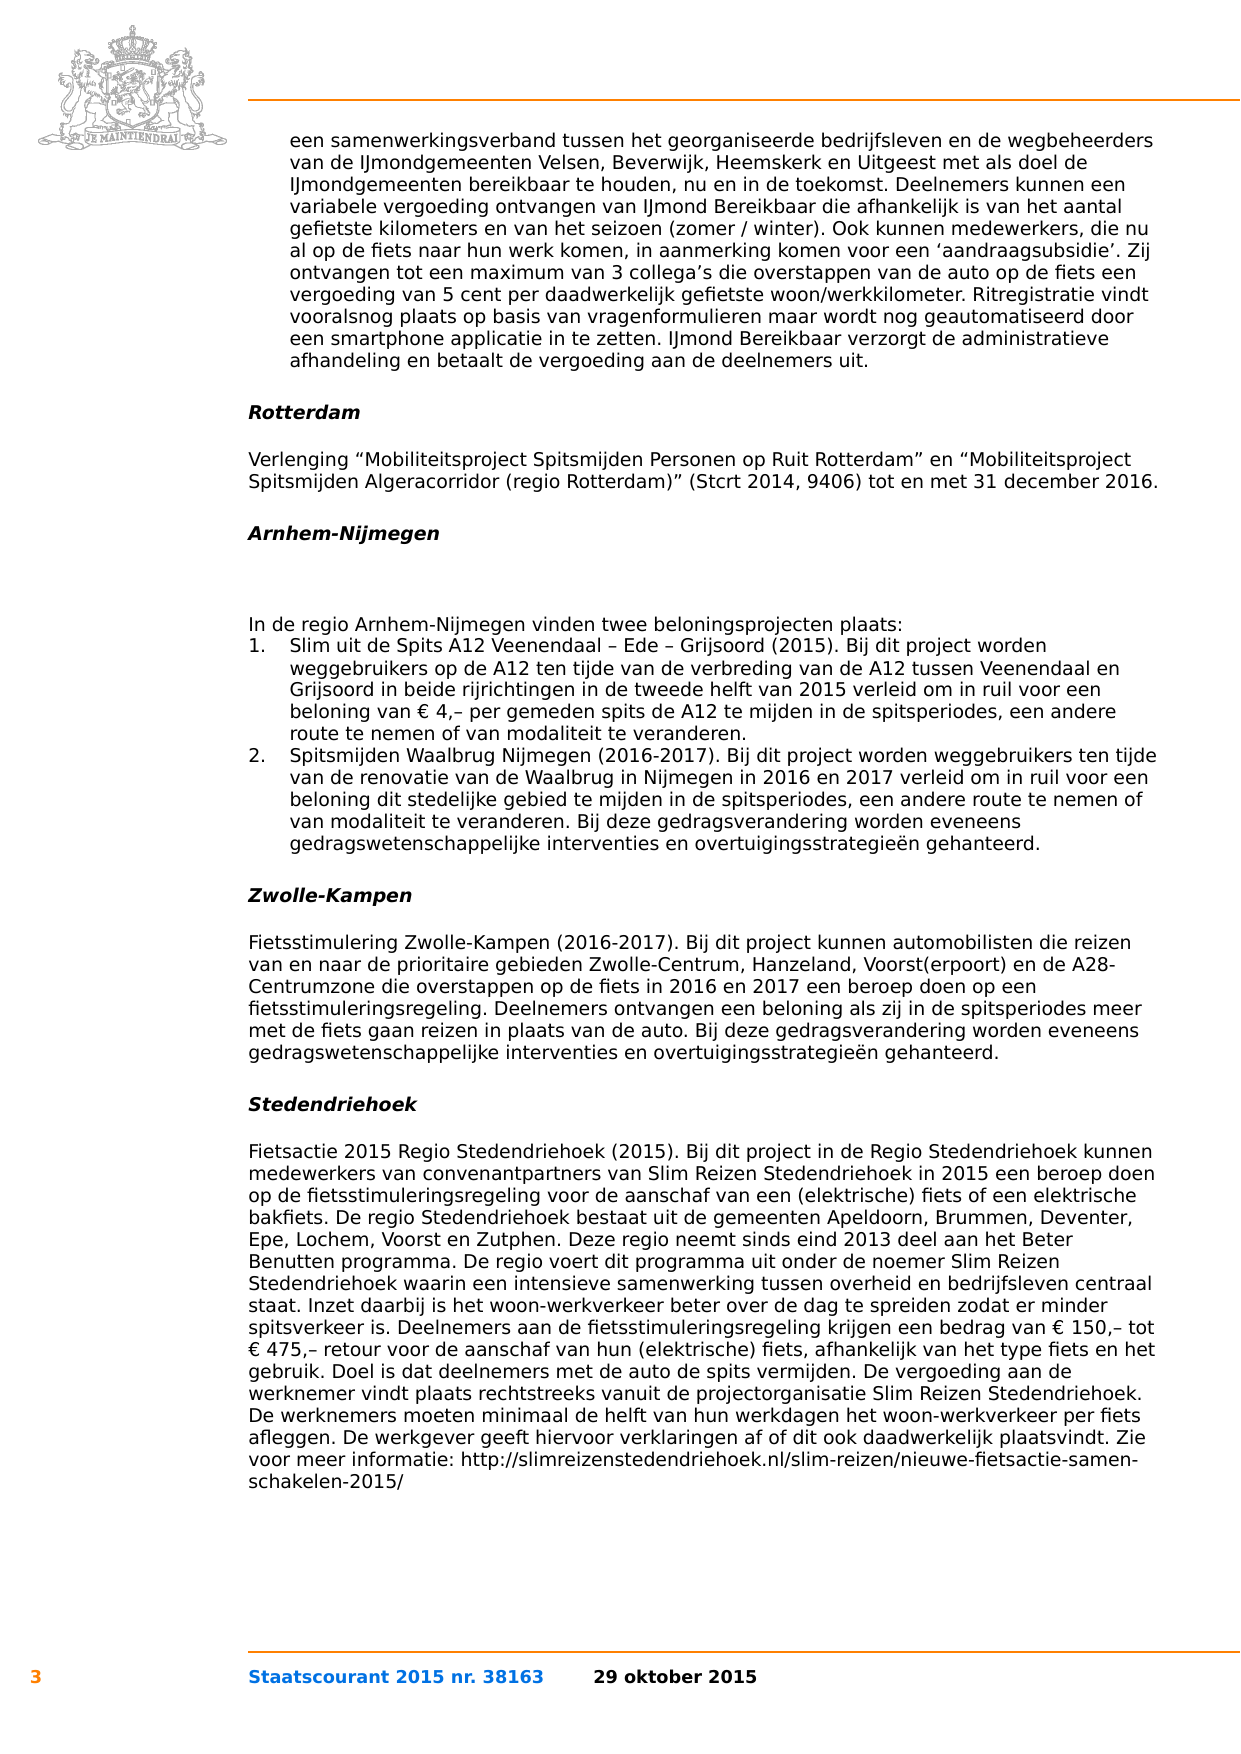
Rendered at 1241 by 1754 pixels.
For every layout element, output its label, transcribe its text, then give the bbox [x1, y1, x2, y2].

text Fietsstimulering Zwolle-Kampen (2016-2017). Bij dit project kunnen automobilisten die reizen van en naar de prioritaire gebieden Zwolle-Centrum, Hanzeland, Voorst(erpoort) en de A28-Centrumzone die overstappen op de fiets in 2016 en 2017 een beroep doen op een fietsstimuleringsregeling. Deelnemers ontvangen een beloning als zij in de spitsperiodes meer met de fiets gaan reizen in plaats van de auto. Bij deze gedragsverandering worden eveneens gedragswetenschappelijke interventies en overtuigingsstrategieën gehanteerd. [248, 932, 1163, 1064]
subtitle Rotterdam [248, 402, 1163, 424]
picture [38, 25, 227, 150]
subtitle Zwolle-Kampen [248, 885, 1163, 907]
text Verlenging “Mobiliteitsproject Spitsmijden Personen op Ruit Rotterdam” en “Mobiliteitsproject Spitsmijden Algeracorridor (regio Rotterdam)” (Stcrt 2014, 9406) tot en met 31 december 2016. [248, 449, 1163, 493]
text 2. Spitsmijden Waalbrug Nijmegen (2016-2017). Bij dit project worden weggebruikers ten tijde van de renovatie van de Waalbrug in Nijmegen in 2016 en 2017 verleid om in ruil voor een beloning dit stedelijke gebied te mijden in de spitsperiodes, een andere route te nemen of van modaliteit te veranderen. Bij deze gedragsverandering worden eveneens gedragswetenschappelijke interventies en overtuigingsstrategieën gehanteerd. [248, 745, 1163, 855]
subtitle Arnhem-Nijmegen [248, 523, 1163, 544]
text In de regio Arnhem-Nijmegen vinden twee beloningsprojecten plaats: [248, 613, 1163, 635]
subtitle Stedendriehoek [248, 1094, 1163, 1116]
text 1. Slim uit de Spits A12 Veenendaal – Ede – Grijsoord (2015). Bij dit project worden weggebruikers op de A12 ten tijde van de verbreding van de A12 tussen Veenendaal en Grijsoord in beide rijrichtingen in de tweede helft van 2015 verleid om in ruil voor een beloning van € 4,– per gemeden spits de A12 te mijden in de spitsperiodes, een andere route te nemen of van modaliteit te veranderen. [248, 635, 1163, 745]
text een samenwerkingsverband tussen het georganiseerde bedrijfsleven en de wegbeheerders van de IJmondgemeenten Velsen, Beverwijk, Heemskerk en Uitgeest met als doel de IJmondgemeenten bereikbaar te houden, nu en in de toekomst. Deelnemers kunnen een variabele vergoeding ontvangen van IJmond Bereikbaar die afhankelijk is van het aantal gefietste kilometers en van het seizoen (zomer / winter). Ook kunnen medewerkers, die nu al op de fiets naar hun werk komen, in aanmerking komen voor een ‘aandraagsubsidie’. Zij ontvangen tot een maximum van 3 collega’s die overstappen van de auto op de fiets een vergoeding van 5 cent per daadwerkelijk gefietste woon/werkkilometer. Ritregistratie vindt vooralsnog plaats op basis van vragenformulieren maar wordt nog geautomatiseerd door een smartphone applicatie in te zetten. IJmond Bereikbaar verzorgt de administratieve afhandeling en betaalt de vergoeding aan de deelnemers uit. [248, 130, 1163, 372]
text Fietsactie 2015 Regio Stedendriehoek (2015). Bij dit project in de Regio Stedendriehoek kunnen medewerkers van convenantpartners van Slim Reizen Stedendriehoek in 2015 een beroep doen op de fietsstimuleringsregeling voor de aanschaf van een (elektrische) fiets of een elektrische bakfiets. De regio Stedendriehoek bestaat uit de gemeenten Apeldoorn, Brummen, Deventer, Epe, Lochem, Voorst en Zutphen. Deze regio neemt sinds eind 2013 deel aan het Beter Benutten programma. De regio voert dit programma uit onder de noemer Slim Reizen Stedendriehoek waarin een intensieve samenwerking tussen overheid en bedrijfsleven centraal staat. Inzet daarbij is het woon-werkverkeer beter over de dag te spreiden zodat er minder spitsverkeer is. Deelnemers aan de fietsstimuleringsregeling krijgen een bedrag van € 150,– tot € 475,– retour voor de aanschaf van hun (elektrische) fiets, afhankelijk van het type fiets en het gebruik. Doel is dat deelnemers met de auto de spits vermijden. De vergoeding aan de werknemer vindt plaats rechtstreeks vanuit de projectorganisatie Slim Reizen Stedendriehoek. De werknemers moeten minimaal de helft van hun werkdagen het woon-werkverkeer per fiets afleggen. De werkgever geeft hiervoor verklaringen af of dit ook daadwerkelijk plaatsvindt. Zie voor meer informatie: http://slimreizenstedendriehoek.nl/slim-reizen/nieuwe-fietsactie-samen-schakelen-2015/ [248, 1141, 1163, 1493]
